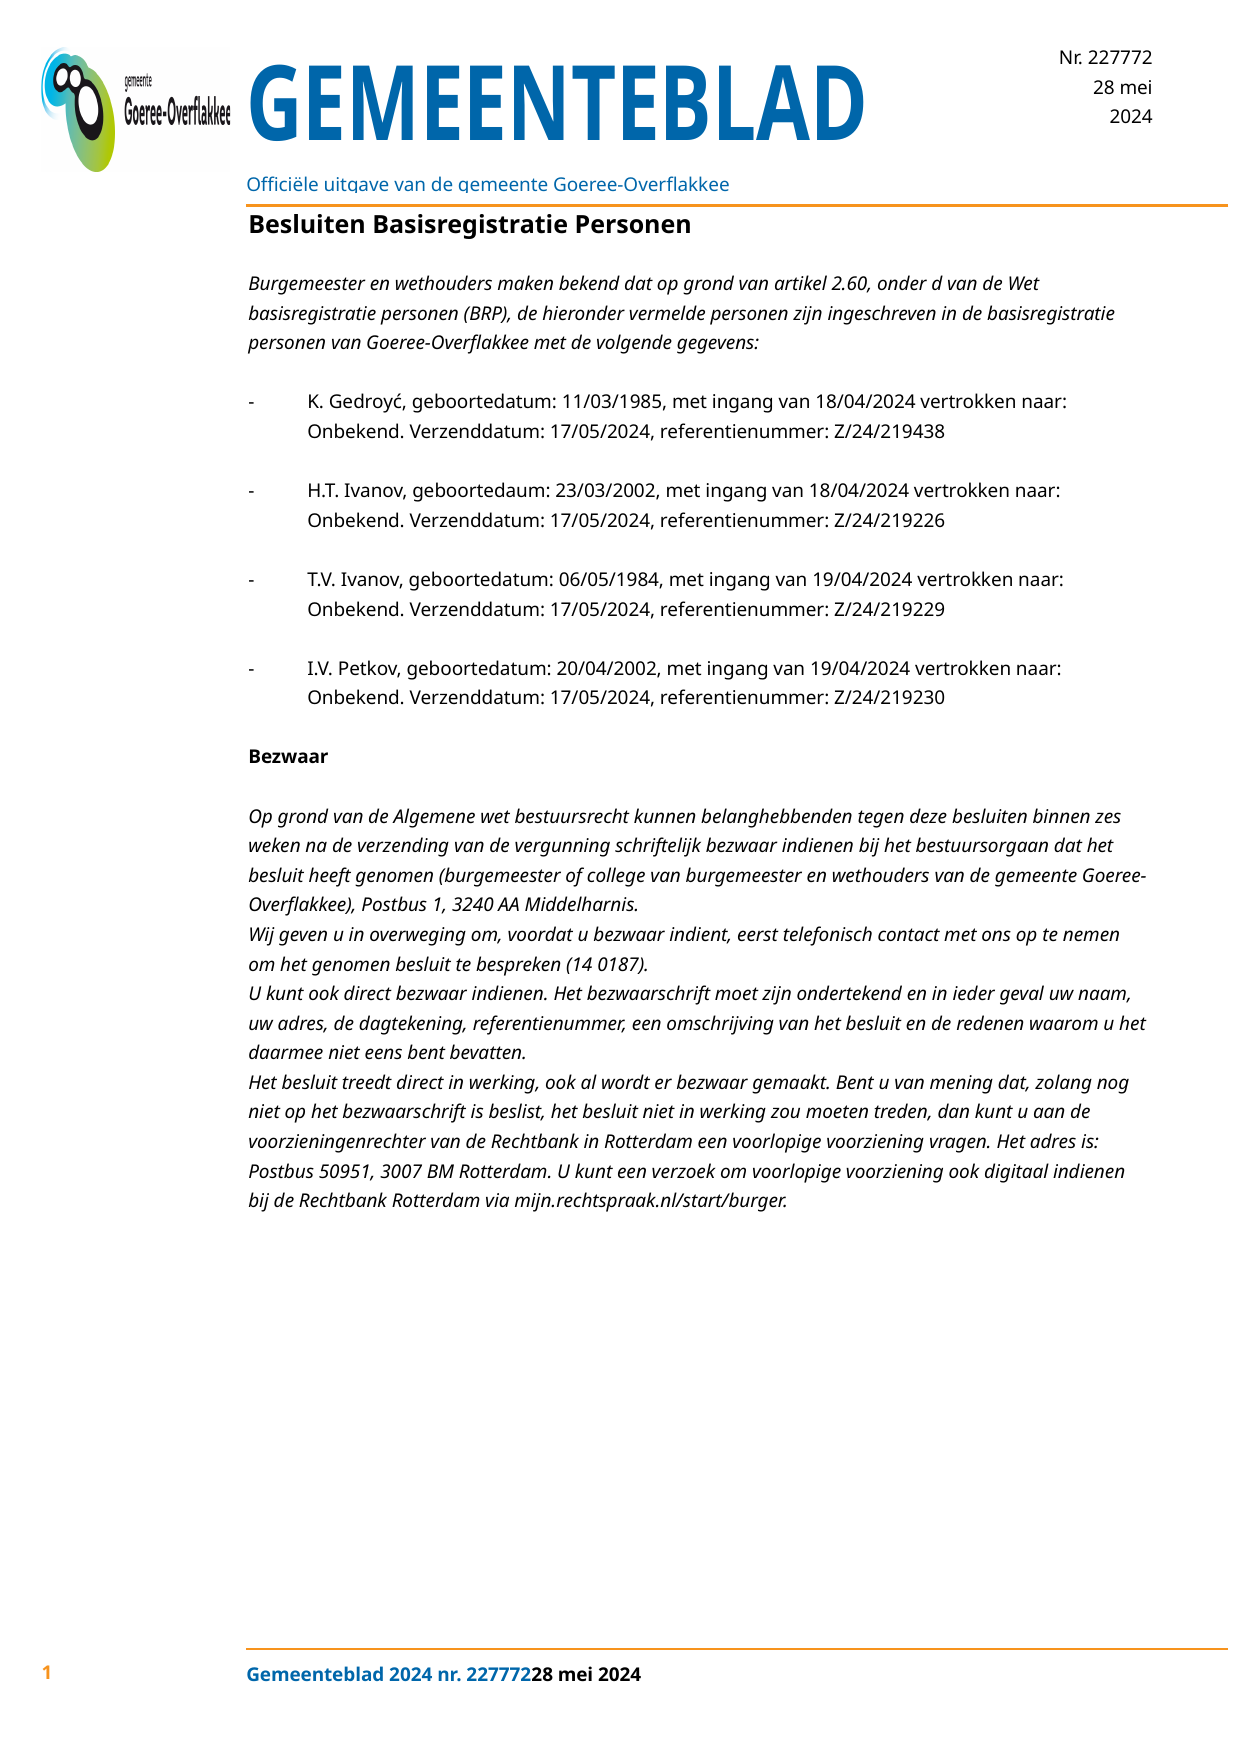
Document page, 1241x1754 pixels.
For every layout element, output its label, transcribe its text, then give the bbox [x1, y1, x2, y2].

picture [41, 47, 231, 172]
text Burgemeester en wethouders maken bekend dat op grond van artikel 2.60, onder d van de Wet basisregistratie personen (BRP), de hieronder vermelde personen zijn ingeschreven in de basisregistratie personen van Goeree-Overflakkee met de volgende gegevens: [248, 270, 1152, 355]
list K. Gedroyć, geboortedatum: 11/03/1985, met ingang van 18/04/2024 vertrokken naar: Onbekend. Verzenddatum: 17/05/2024, referentienummer: Z/24/219438 [248, 389, 1152, 444]
text Wij geven u in overweging om, voordat u bezwaar indient, eerst telefonisch contact met ons op te nemen om het genomen besluit te bespreken (14 0187). [248, 921, 1152, 976]
text Het besluit treedt direct in werking, ook al wordt er bezwaar gemaakt. Bent u van mening dat, zolang nog niet op het bezwaarschrift is beslist, het besluit niet in werking zou moeten treden, dan kunt u aan de voorzieningenrechter van de Rechtbank in Rotterdam een voorlopige voorziening vragen. Het adres is: Postbus 50951, 3007 BM Rotterdam. U kunt een verzoek om voorlopige voorziening ook digitaal indienen bij de Rechtbank Rotterdam via mijn.rechtspraak.nl/start/burger. [248, 1069, 1152, 1213]
text Besluiten Basisregistratie Personen [248, 207, 1152, 241]
text U kunt ook direct bezwaar indienen. Het bezwaarschrift moet zijn ondertekend en in ieder geval uw naam, uw adres, de dagtekening, referentienummer, een omschrijving van het besluit en de redenen waarom u het daarmee niet eens bent bevatten. [248, 980, 1152, 1065]
text Op grond van de Algemene wet bestuursrecht kunnen belanghebbenden tegen deze besluiten binnen zes weken na de verzending van de vergunning schriftelijk bezwaar indienen bij het bestuursorgaan dat het besluit heeft genomen (burgemeester of college van burgemeester en wethouders van de gemeente Goeree-Overflakkee), Postbus 1, 3240 AA Middelharnis. [248, 803, 1152, 917]
text Bezwaar [248, 744, 1152, 769]
list H.T. Ivanov, geboortedaum: 23/03/2002, met ingang van 18/04/2024 vertrokken naar: Onbekend. Verzenddatum: 17/05/2024, referentienummer: Z/24/219226 [248, 477, 1152, 533]
list I.V. Petkov, geboortedatum: 20/04/2002, met ingang van 19/04/2024 vertrokken naar: Onbekend. Verzenddatum: 17/05/2024, referentienummer: Z/24/219230 [248, 655, 1152, 710]
list T.V. Ivanov, geboortedatum: 06/05/1984, met ingang van 19/04/2024 vertrokken naar: Onbekend. Verzenddatum: 17/05/2024, referentienummer: Z/24/219229 [248, 566, 1152, 621]
